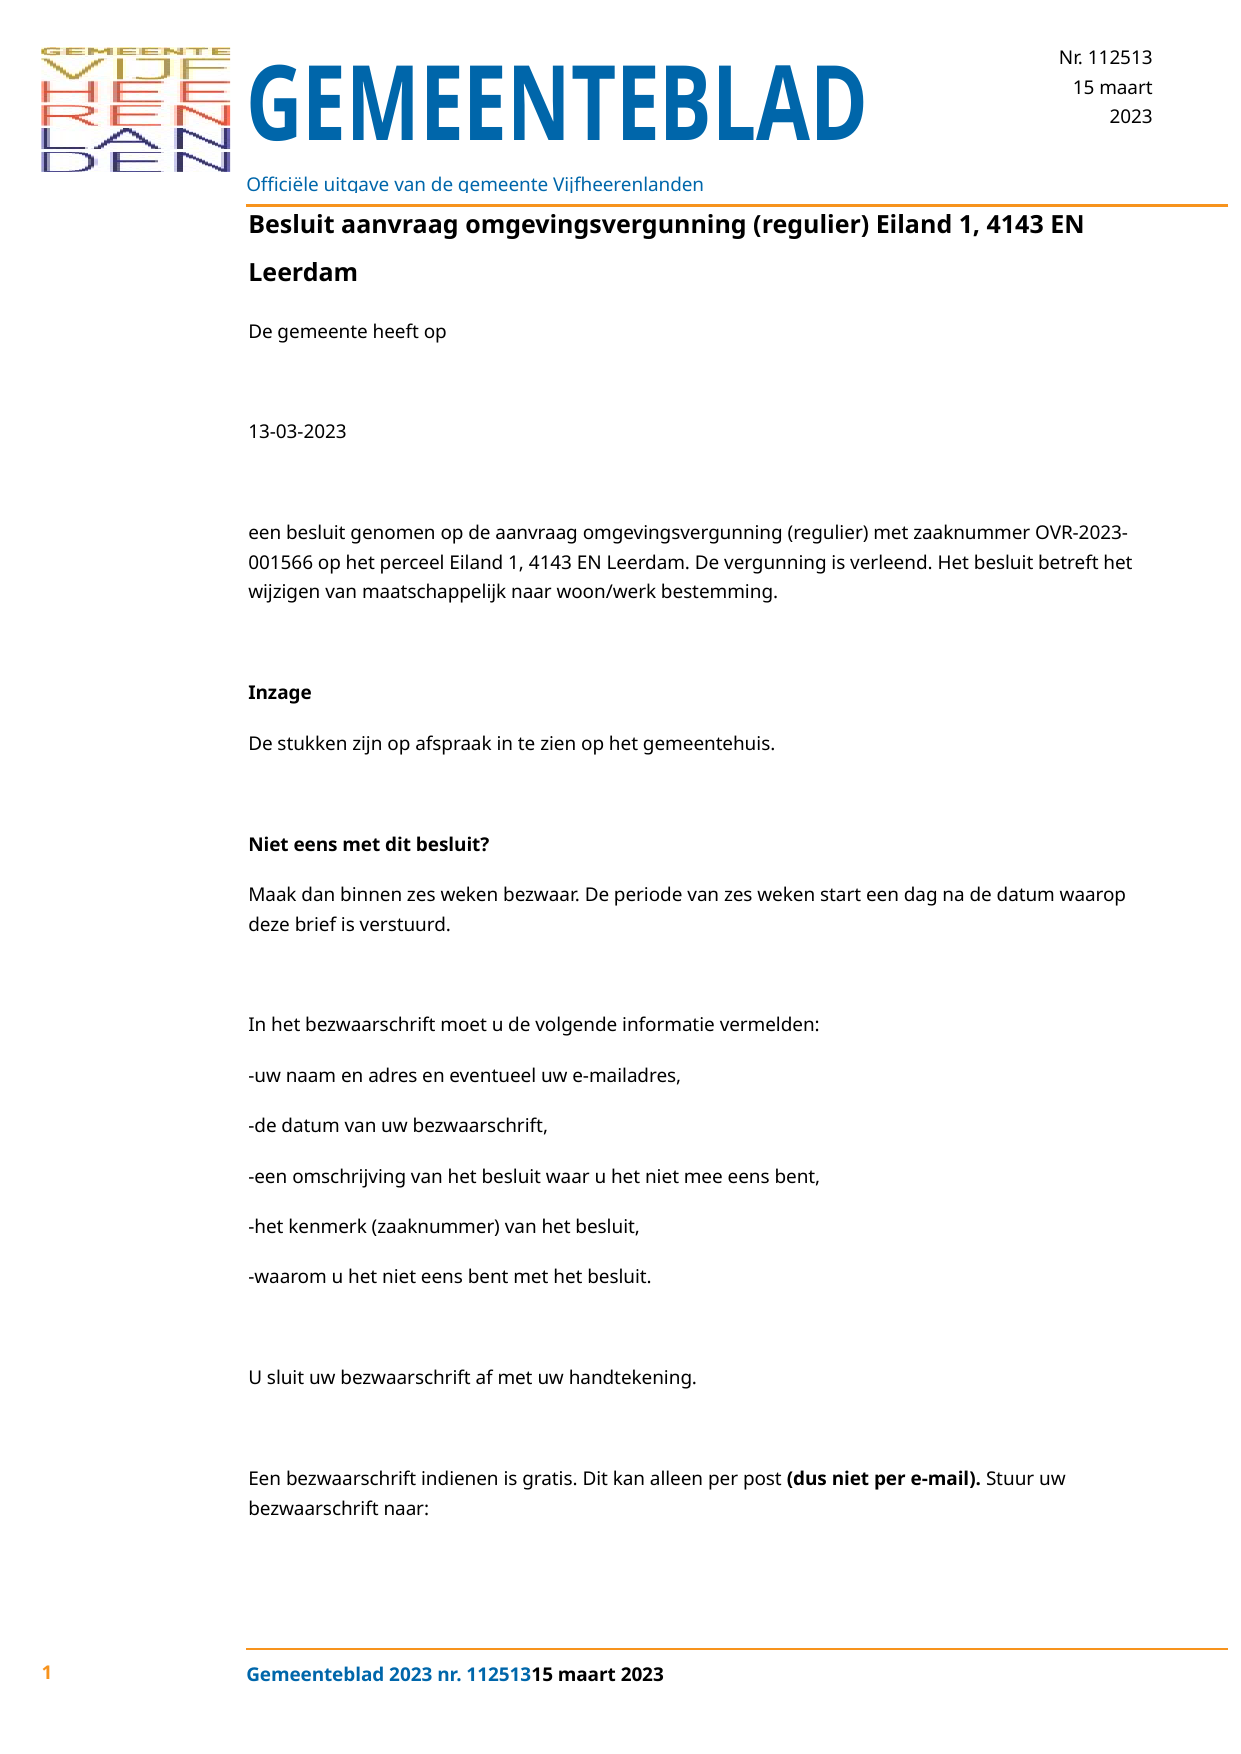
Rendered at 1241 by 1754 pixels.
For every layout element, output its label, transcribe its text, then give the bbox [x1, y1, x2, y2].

picture [41, 47, 231, 172]
text -het kenmerk (zaaknummer) van het besluit, [248, 1213, 1152, 1239]
text -de datum van uw bezwaarschrift, [248, 1112, 1152, 1138]
text 13-03-2023 [248, 419, 1152, 444]
text een besluit genomen op de aanvraag omgevingsvergunning (regulier) met zaaknummer OVR-2023-001566 op het perceel Eiland 1, 4143 EN Leerdam. De vergunning is verleend. Het besluit betreft het wijzigen van maatschappelijk naar woon/werk bestemming. [248, 519, 1152, 604]
text -uw naam en adres en eventueel uw e-mailadres, [248, 1062, 1152, 1088]
text Niet eens met dit besluit? [248, 831, 1152, 857]
text Besluit aanvraag omgevingsvergunning (regulier) Eiland 1, 4143 EN Leerdam [248, 207, 1152, 288]
text In het bezwaarschrift moet u de volgende informatie vermelden: [248, 1012, 1152, 1037]
text -waarom u het niet eens bent met het besluit. [248, 1264, 1152, 1289]
text -een omschrijving van het besluit waar u het niet mee eens bent, [248, 1163, 1152, 1189]
text Een bezwaarschrift indienen is gratis. Dit kan alleen per post (dus niet per e-mail). Stuur uw bezwaarschrift naar: [248, 1465, 1152, 1521]
text Inzage [248, 679, 1152, 705]
text De stukken zijn op afspraak in te zien op het gemeentehuis. [248, 730, 1152, 756]
text Maak dan binnen zes weken bezwaar. De periode van zes weken start een dag na de datum waarop deze brief is verstuurd. [248, 881, 1152, 937]
text De gemeente heeft op [248, 318, 1152, 344]
text U sluit uw bezwaarschrift af met uw handtekening. [248, 1364, 1152, 1390]
